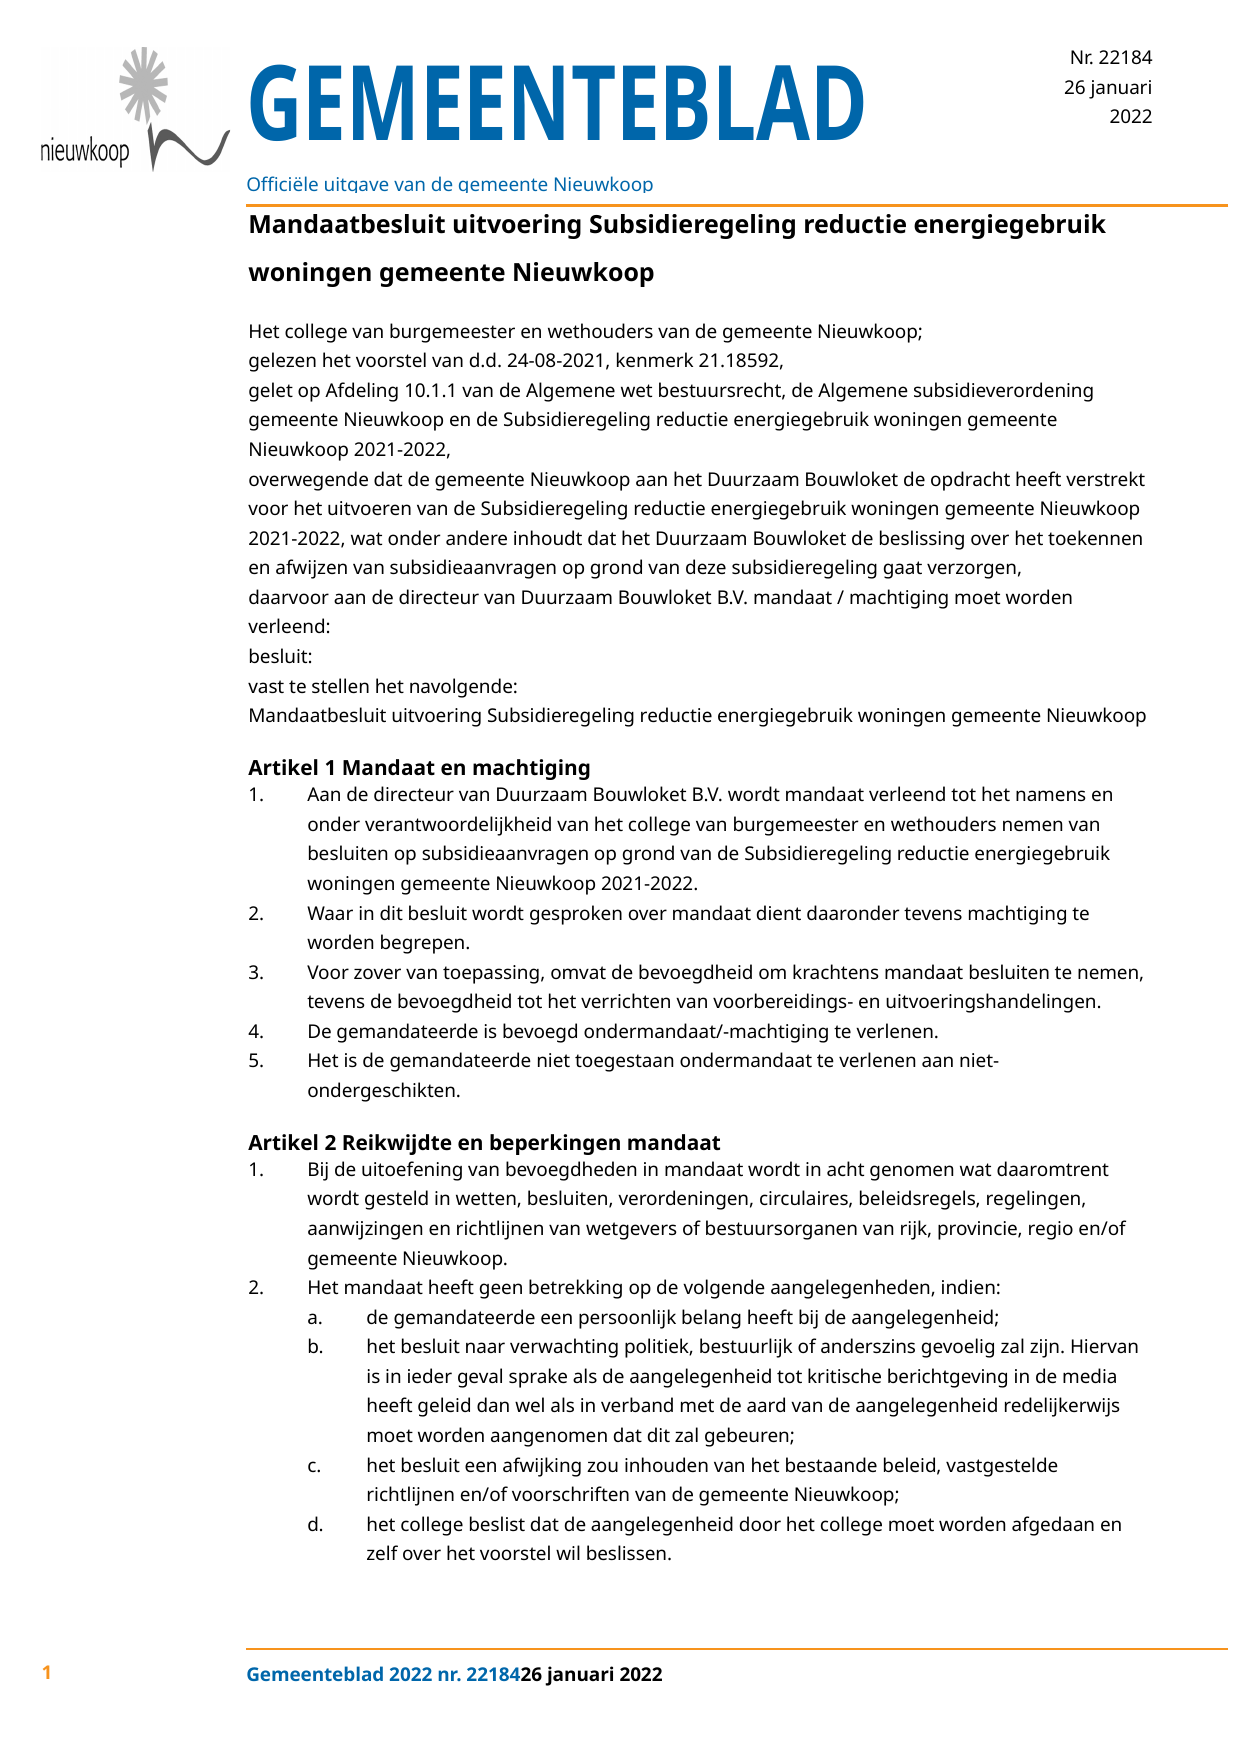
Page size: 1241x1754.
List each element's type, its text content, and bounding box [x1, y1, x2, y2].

text Artikel 1 Mandaat en machtiging [248, 753, 1152, 781]
list Waar in dit besluit wordt gesproken over mandaat dient daaronder tevens machtiging te worden begrepen. [248, 900, 1152, 955]
list Bij de uitoefening van bevoegdheden in mandaat wordt in acht genomen wat daaromtrent wordt gesteld in wetten, besluiten, verordeningen, circulaires, beleidsregels, regelingen, aanwijzingen en richtlijnen van wetgevers of bestuursorganen van rijk, provincie, regio en/of gemeente Nieuwkoop. [248, 1156, 1152, 1271]
text besluit: [248, 643, 1152, 669]
text Mandaatbesluit uitvoering Subsidieregeling reductie energiegebruik woningen gemeente Nieuwkoop [248, 207, 1152, 288]
list Het is de gemandateerde niet toegestaan ondermandaat te verlenen aan niet-ondergeschikten. [248, 1048, 1152, 1103]
text daarvoor aan de directeur van Duurzaam Bouwloket B.V. mandaat / machtiging moet worden verleend: [248, 584, 1152, 639]
text gelet op Afdeling 10.1.1 van de Algemene wet bestuursrecht, de Algemene subsidieverordening gemeente Nieuwkoop en de Subsidieregeling reductie energiegebruik woningen gemeente Nieuwkoop 2021-2022, [248, 377, 1152, 462]
list Het mandaat heeft geen betrekking op de volgende aangelegenheden, indien: [248, 1274, 1152, 1300]
list het besluit naar verwachting politiek, bestuurlijk of anderszins gevoelig zal zijn. Hiervan is in ieder geval sprake als de aangelegenheid tot kritische berichtgeving in de media heeft geleid dan wel als in verband met de aard van de aangelegenheid redelijkerwijs moet worden aangenomen dat dit zal gebeuren; [307, 1333, 1152, 1448]
text vast te stellen het navolgende: [248, 673, 1152, 699]
list het besluit een afwijking zou inhouden van het bestaande beleid, vastgestelde richtlijnen en/of voorschriften van de gemeente Nieuwkoop; [307, 1452, 1152, 1507]
list De gemandateerde is bevoegd ondermandaat/-machtiging te verlenen. [248, 1018, 1152, 1044]
picture [41, 47, 231, 172]
text overwegende dat de gemeente Nieuwkoop aan het Duurzaam Bouwloket de opdracht heeft verstrekt voor het uitvoeren van de Subsidieregeling reductie energiegebruik woningen gemeente Nieuwkoop 2021-2022, wat onder andere inhoudt dat het Duurzaam Bouwloket de beslissing over het toekennen en afwijzen van subsidieaanvragen op grond van deze subsidieregeling gaat verzorgen, [248, 466, 1152, 580]
list Aan de directeur van Duurzaam Bouwloket B.V. wordt mandaat verleend tot het namens en onder verantwoordelijkheid van het college van burgemeester en wethouders nemen van besluiten op subsidieaanvragen op grond van de Subsidieregeling reductie energiegebruik woningen gemeente Nieuwkoop 2021-2022. [248, 781, 1152, 896]
list de gemandateerde een persoonlijk belang heeft bij de aangelegenheid; [307, 1304, 1152, 1330]
list het college beslist dat de aangelegenheid door het college moet worden afgedaan en zelf over het voorstel wil beslissen. [307, 1511, 1152, 1566]
list Voor zover van toepassing, omvat de bevoegdheid om krachtens mandaat besluiten te nemen, tevens de bevoegdheid tot het verrichten van voorbereidings- en uitvoeringshandelingen. [248, 959, 1152, 1014]
text gelezen het voorstel van d.d. 24-08-2021, kenmerk 21.18592, [248, 347, 1152, 373]
text Mandaatbesluit uitvoering Subsidieregeling reductie energiegebruik woningen gemeente Nieuwkoop [248, 702, 1152, 728]
text Het college van burgemeester en wethouders van de gemeente Nieuwkoop; [248, 318, 1152, 344]
text Artikel 2 Reikwijdte en beperkingen mandaat [248, 1128, 1152, 1156]
